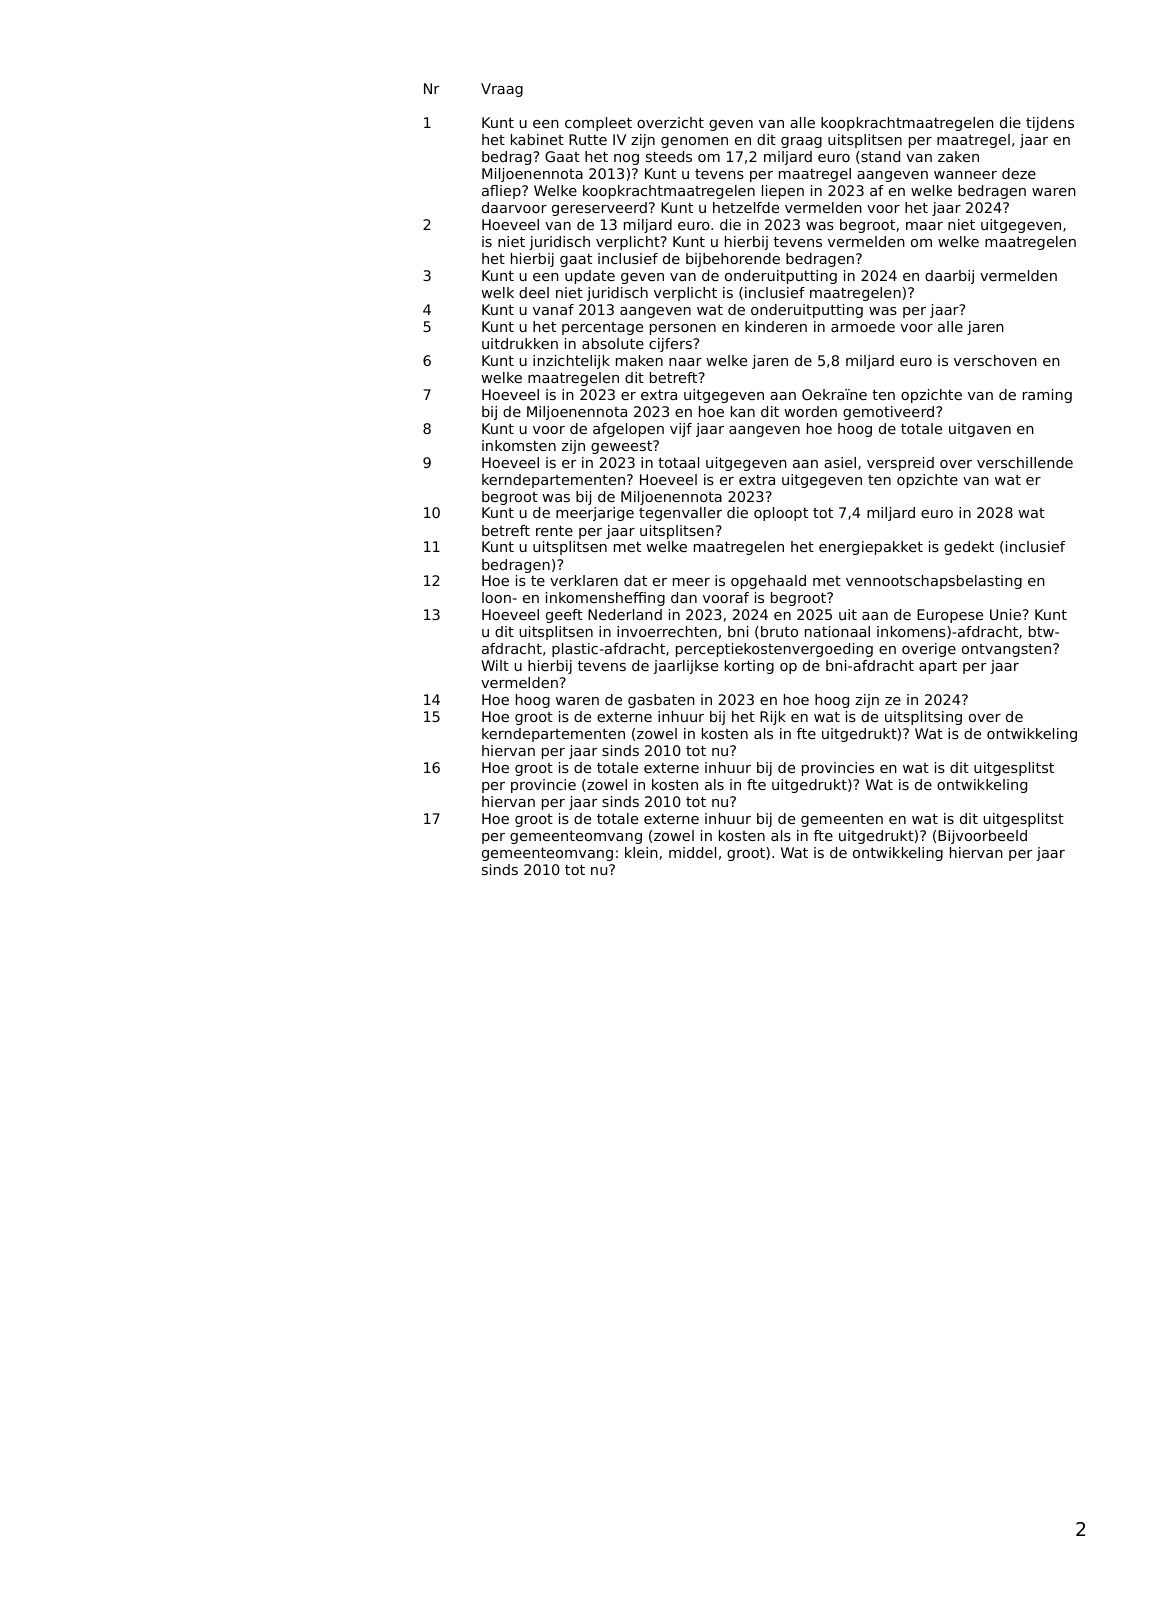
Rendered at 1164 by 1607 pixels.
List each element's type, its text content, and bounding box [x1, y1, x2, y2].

table_cell Kunt u een update geven van de onderuitputting in 2024 en daarbij vermelden welk deel niet juridisch verplicht is (inclusief maatregelen)? [475, 268, 1087, 302]
table_cell 16 [422, 760, 475, 811]
table_cell Hoeveel is in 2023 er extra uitgegeven aan Oekraïne ten opzichte van de raming bij de Miljoenennota 2023 en hoe kan dit worden gemotiveerd? [475, 387, 1087, 421]
table_cell Hoe groot is de totale externe inhuur bij de gemeenten en wat is dit uitgesplitst per gemeenteomvang (zowel in kosten als in fte uitgedrukt)? (Bijvoorbeeld gemeenteomvang: klein, middel, groot). Wat is de ontwikkeling hiervan per jaar sinds 2010 tot nu? [475, 811, 1087, 879]
table_cell 4 [422, 302, 475, 319]
table_cell Kunt u voor de afgelopen vijf jaar aangeven hoe hoog de totale uitgaven en inkomsten zijn geweest? [475, 421, 1087, 454]
table_header Nr [422, 81, 475, 98]
table_cell 12 [422, 573, 475, 607]
table_cell 1 [422, 115, 475, 217]
table_cell 10 [422, 505, 475, 539]
table_cell Kunt u de meerjarige tegenvaller die oploopt tot 7,4 miljard euro in 2028 wat betreft rente per jaar uitsplitsen? [475, 505, 1087, 539]
table_cell Hoeveel geeft Nederland in 2023, 2024 en 2025 uit aan de Europese Unie? Kunt u dit uitsplitsen in invoerrechten, bni (bruto nationaal inkomens)-afdracht, btw-afdracht, plastic-afdracht, perceptiekostenvergoeding en overige ontvangsten? Wilt u hierbij tevens de jaarlijkse korting op de bni-afdracht apart per jaar vermelden? [475, 607, 1087, 692]
table_cell Hoeveel van de 13 miljard euro. die in 2023 was begroot, maar niet uitgegeven, is niet juridisch verplicht? Kunt u hierbij tevens vermelden om welke maatregelen het hierbij gaat inclusief de bijbehorende bedragen? [475, 217, 1087, 268]
table_cell Hoe groot is de totale externe inhuur bij de provincies en wat is dit uitgesplitst per provincie (zowel in kosten als in fte uitgedrukt)? Wat is de ontwikkeling hiervan per jaar sinds 2010 tot nu? [475, 760, 1087, 811]
table_cell 7 [422, 387, 475, 421]
table_cell [475, 98, 1087, 115]
table_cell 9 [422, 455, 475, 505]
table_cell Hoeveel is er in 2023 in totaal uitgegeven aan asiel, verspreid over verschillende kerndepartementen? Hoeveel is er extra uitgegeven ten opzichte van wat er begroot was bij de Miljoenennota 2023? [475, 455, 1087, 505]
table_cell 2 [422, 217, 475, 268]
table_cell [422, 98, 475, 115]
table_cell 14 [422, 692, 475, 709]
table_cell Kunt u inzichtelijk maken naar welke jaren de 5,8 miljard euro is verschoven en welke maatregelen dit betreft? [475, 353, 1087, 387]
table_cell Hoe hoog waren de gasbaten in 2023 en hoe hoog zijn ze in 2024? [475, 692, 1087, 709]
table_cell Hoe groot is de externe inhuur bij het Rijk en wat is de uitsplitsing over de kerndepartementen (zowel in kosten als in fte uitgedrukt)? Wat is de ontwikkeling hiervan per jaar sinds 2010 tot nu? [475, 709, 1087, 760]
table_cell 5 [422, 319, 475, 353]
table_cell 17 [422, 811, 475, 879]
table_cell 11 [422, 539, 475, 573]
table_cell 6 [422, 353, 475, 387]
table_cell Kunt u vanaf 2013 aangeven wat de onderuitputting was per jaar? [475, 302, 1087, 319]
table_cell 3 [422, 268, 475, 302]
table_cell Hoe is te verklaren dat er meer is opgehaald met vennootschapsbelasting en loon- en inkomensheffing dan vooraf is begroot? [475, 573, 1087, 607]
table_cell Kunt u een compleet overzicht geven van alle koopkrachtmaatregelen die tijdens het kabinet Rutte IV zijn genomen en dit graag uitsplitsen per maatregel, jaar en bedrag? Gaat het nog steeds om 17,2 miljard euro (stand van zaken Miljoenennota 2013)? Kunt u tevens per maatregel aangeven wanneer deze afliep? Welke koopkrachtmaatregelen liepen in 2023 af en welke bedragen waren daarvoor gereserveerd? Kunt u hetzelfde vermelden voor het jaar 2024? [475, 115, 1087, 217]
table_cell 8 [422, 421, 475, 454]
table_header Vraag [475, 81, 1087, 98]
table_cell Kunt u het percentage personen en kinderen in armoede voor alle jaren uitdrukken in absolute cijfers? [475, 319, 1087, 353]
table_cell 13 [422, 607, 475, 692]
table_cell 15 [422, 709, 475, 760]
table_cell Kunt u uitsplitsen met welke maatregelen het energiepakket is gedekt (inclusief bedragen)? [475, 539, 1087, 573]
